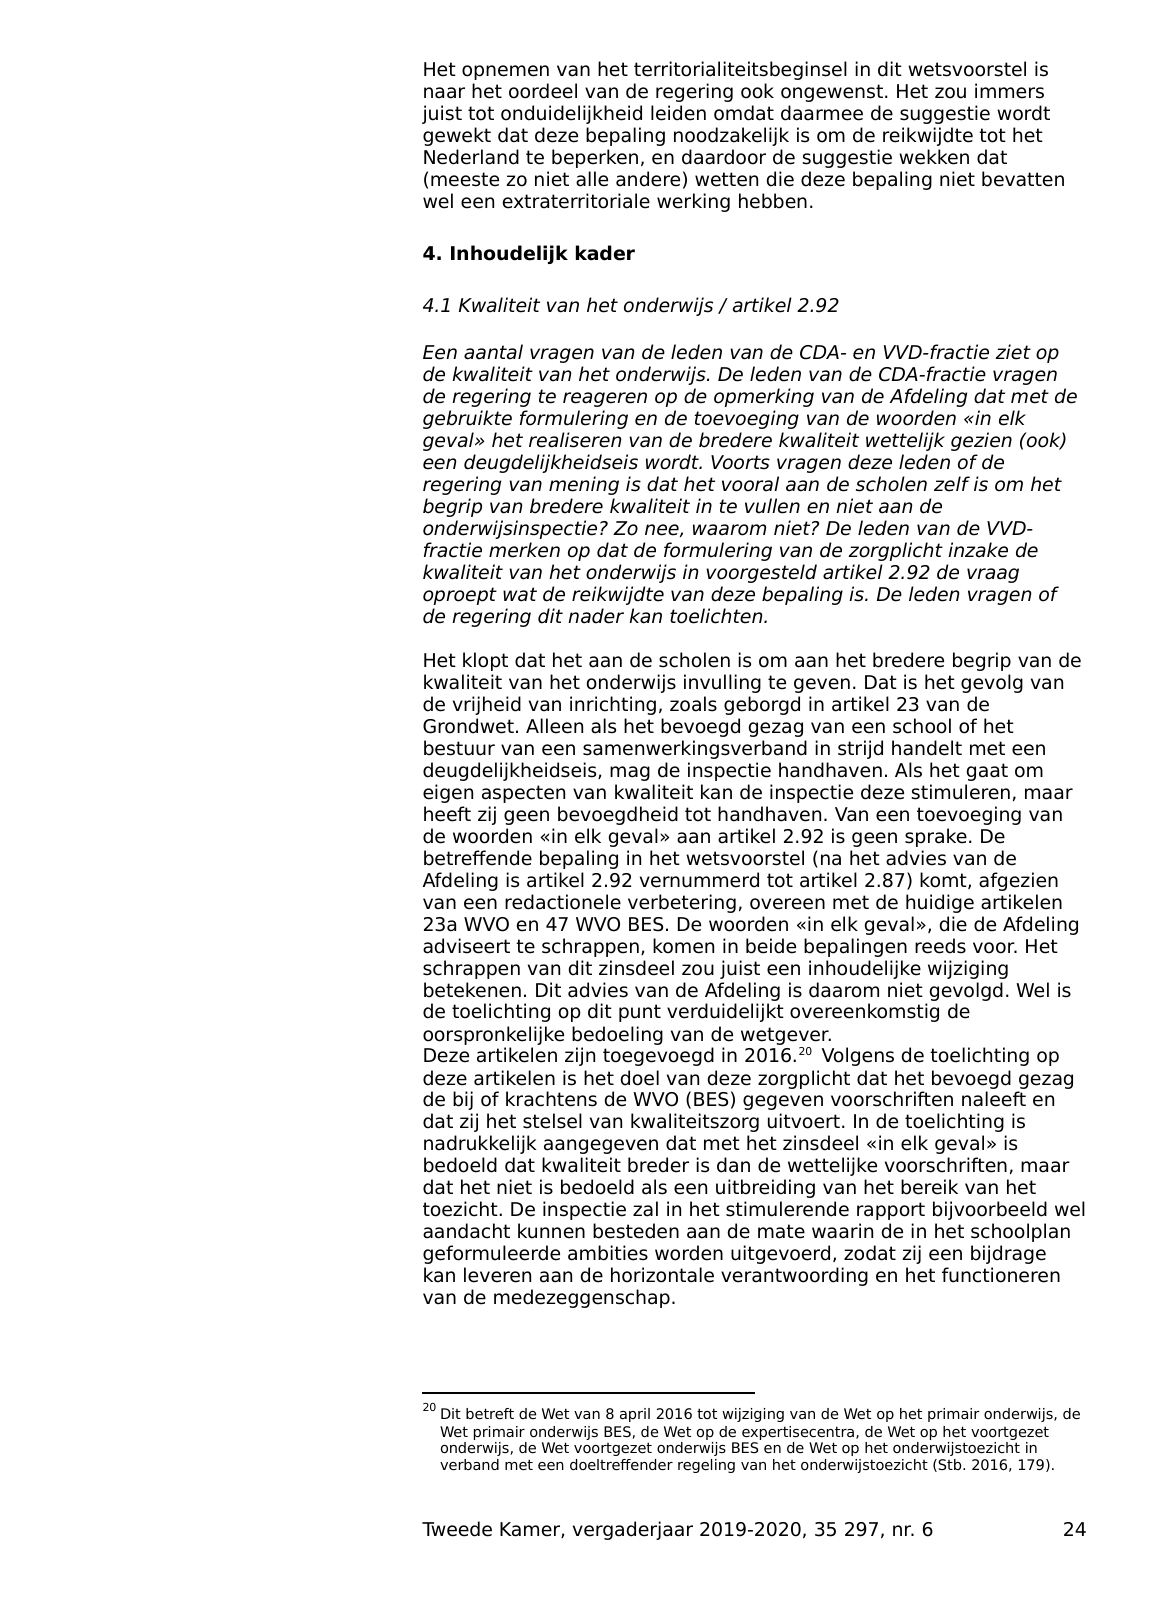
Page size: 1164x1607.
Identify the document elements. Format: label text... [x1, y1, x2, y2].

text Het klopt dat het aan de scholen is om aan het bredere begrip van de kwaliteit van het onderwijs invulling te geven. Dat is het gevolg van de vrijheid van inrichting, zoals geborgd in artikel 23 van de Grondwet. Alleen als het bevoegd gezag van een school of het bestuur van een samenwerkingsverband in strijd handelt met een deugdelijkheidseis, mag de inspectie handhaven. Als het gaat om eigen aspecten van kwaliteit kan de inspectie deze stimuleren, maar heeft zij geen bevoegdheid tot handhaven. Van een toevoeging van de woorden «in elk geval» aan artikel 2.92 is geen sprake. De betreffende bepaling in het wetsvoorstel (na het advies van de Afdeling is artikel 2.92 vernummerd tot artikel 2.87) komt, afgezien van een redactionele verbetering, overeen met de huidige artikelen 23a WVO en 47 WVO BES. De woorden «in elk geval», die de Afdeling adviseert te schrappen, komen in beide bepalingen reeds voor. Het schrappen van dit zinsdeel zou juist een inhoudelijke wijziging betekenen. Dit advies van de Afdeling is daarom niet gevolgd. Wel is de toelichting op dit punt verduidelijkt overeenkomstig de oorspronkelijke bedoeling van de wetgever. [422, 650, 1087, 1045]
text Een aantal vragen van de leden van de CDA- en VVD-fractie ziet op de kwaliteit van het onderwijs. De leden van de CDA-fractie vragen de regering te reageren op de opmerking van de Afdeling dat met de gebruikte formulering en de toevoeging van de woorden «in elk geval» het realiseren van de bredere kwaliteit wettelijk gezien (ook) een deugdelijkheidseis wordt. Voorts vragen deze leden of de regering van mening is dat het vooral aan de scholen zelf is om het begrip van bredere kwaliteit in te vullen en niet aan de onderwijsinspectie? Zo nee, waarom niet? De leden van de VVD-fractie merken op dat de formulering van de zorgplicht inzake de kwaliteit van het onderwijs in voorgesteld artikel 2.92 de vraag oproept wat de reikwijdte van deze bepaling is. De leden vragen of de regering dit nader kan toelichten. [422, 342, 1087, 628]
text Dit betreft de Wet van 8 april 2016 tot wijziging van de Wet op het primair onderwijs, de Wet primair onderwijs BES, de Wet op de expertisecentra, de Wet op het voortgezet onderwijs, de Wet voortgezet onderwijs BES en de Wet op het onderwijstoezicht in verband met een doeltreffender regeling van het onderwijstoezicht (Stb. 2016, 179). [422, 1402, 1087, 1474]
text Het opnemen van het territorialiteitsbeginsel in dit wetsvoorstel is naar het oordeel van de regering ook ongewenst. Het zou immers juist tot onduidelijkheid leiden omdat daarmee de suggestie wordt gewekt dat deze bepaling noodzakelijk is om de reikwijdte tot het Nederland te beperken, en daardoor de suggestie wekken dat (meeste zo niet alle andere) wetten die deze bepaling niet bevatten wel een extraterritoriale werking hebben. [422, 59, 1087, 213]
subtitle 4. Inhoudelijk kader [422, 243, 1087, 265]
subtitle 4.1 Kwaliteit van het onderwijs / artikel 2.92 [422, 295, 1087, 317]
text Deze artikelen zijn toegevoegd in 2016. Volgens de toelichting op deze artikelen is het doel van deze zorgplicht dat het bevoegd gezag de bij of krachtens de WVO (BES) gegeven voorschriften naleeft en dat zij het stelsel van kwaliteitszorg uitvoert. In de toelichting is nadrukkelijk aangegeven dat met het zinsdeel «in elk geval» is bedoeld dat kwaliteit breder is dan de wettelijke voorschriften, maar dat het niet is bedoeld als een uitbreiding van het bereik van het toezicht. De inspectie zal in het stimulerende rapport bijvoorbeeld wel aandacht kunnen besteden aan de mate waarin de in het schoolplan geformuleerde ambities worden uitgevoerd, zodat zij een bijdrage kan leveren aan de horizontale verantwoording en het functioneren van de medezeggenschap. [422, 1045, 1087, 1309]
